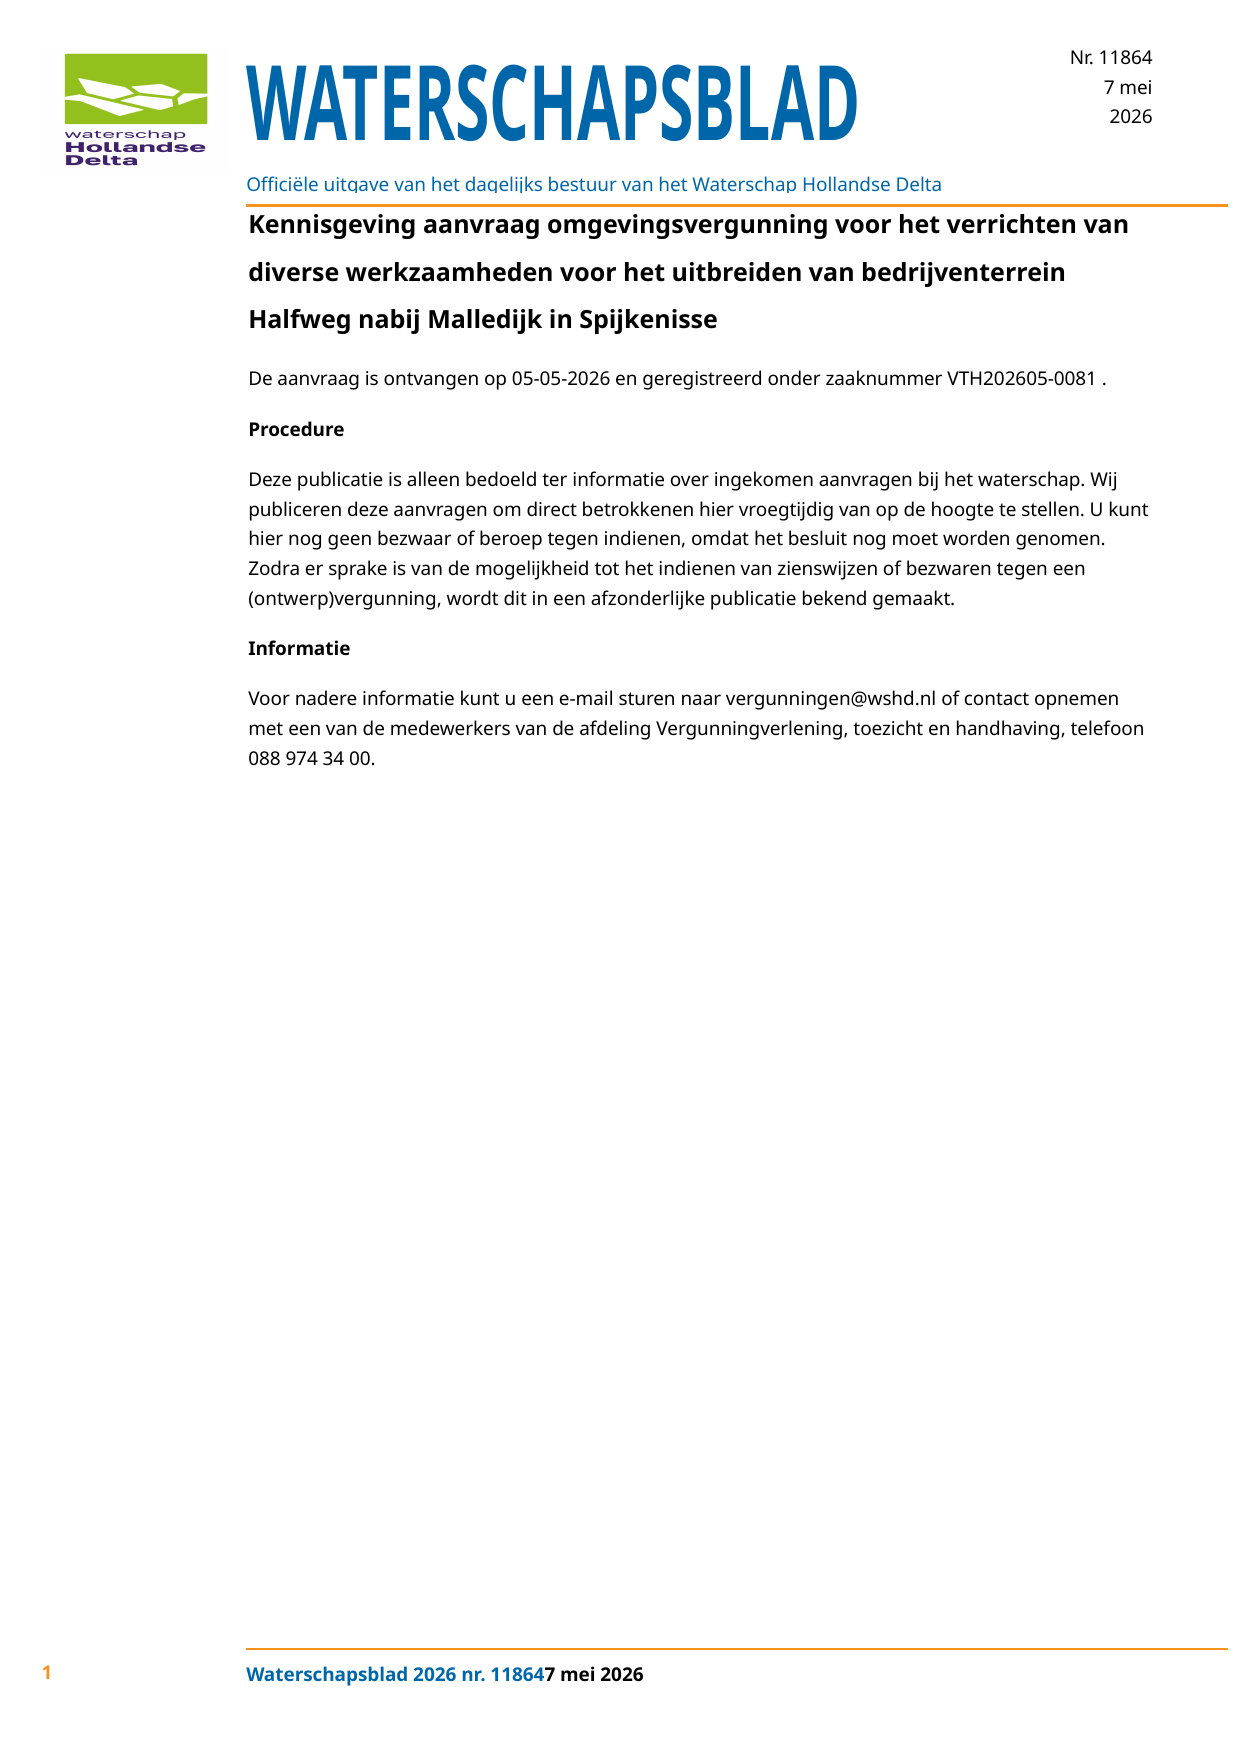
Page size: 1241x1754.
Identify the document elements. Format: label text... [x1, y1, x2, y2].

text Procedure [248, 416, 1152, 442]
text Deze publicatie is alleen bedoeld ter informatie over ingekomen aanvragen bij het waterschap. Wij publiceren deze aanvragen om direct betrokkenen hier vroegtijdig van op de hoogte te stellen. U kunt hier nog geen bezwaar of beroep tegen indienen, omdat het besluit nog moet worden genomen. Zodra er sprake is van de mogelijkheid tot het indienen van zienswijzen of bezwaren tegen een (ontwerp)vergunning, wordt dit in een afzonderlijke publicatie bekend gemaakt. [248, 466, 1152, 610]
text Kennisgeving aanvraag omgevingsvergunning voor het verrichten van diverse werkzaamheden voor het uitbreiden van bedrijventerrein Halfweg nabij Malledijk in Spijkenisse [248, 207, 1152, 336]
picture [41, 47, 231, 172]
text Informatie [248, 635, 1152, 661]
text De aanvraag is ontvangen op 05-05-2026 en geregistreerd onder zaaknummer VTH202605-0081 . [248, 366, 1152, 391]
text Voor nadere informatie kunt u een e-mail sturen naar vergunningen@wshd.nl of contact opnemen met een van de medewerkers van de afdeling Vergunningverlening, toezicht en handhaving, telefoon 088 974 34 00. [248, 686, 1152, 770]
